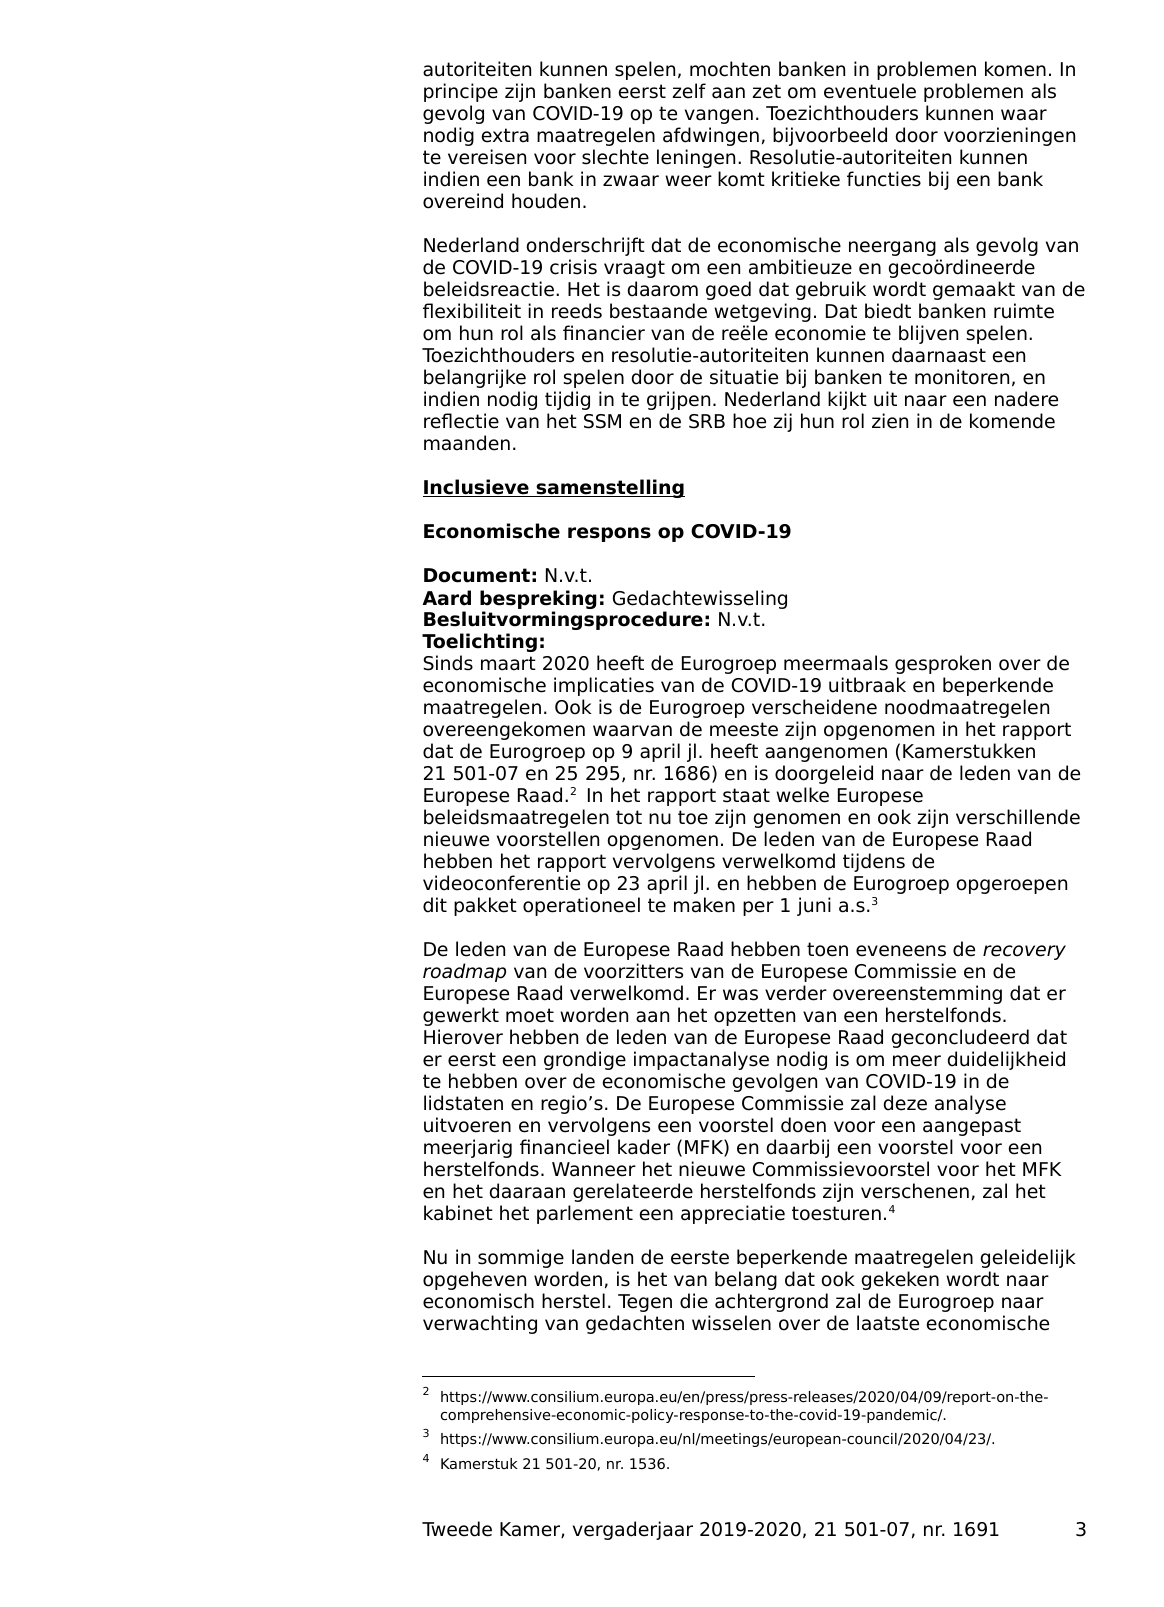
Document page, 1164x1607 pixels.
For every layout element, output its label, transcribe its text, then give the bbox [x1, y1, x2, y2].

subtitle Economische respons op COVID-19 [422, 521, 1087, 543]
text autoriteiten kunnen spelen, mochten banken in problemen komen. In principe zijn banken eerst zelf aan zet om eventuele problemen als gevolg van COVID-19 op te vangen. Toezichthouders kunnen waar nodig extra maatregelen afdwingen, bijvoorbeeld door voorzieningen te vereisen voor slechte leningen. Resolutie-autoriteiten kunnen indien een bank in zwaar weer komt kritieke functies bij een bank overeind houden. [422, 59, 1087, 213]
text Kamerstuk 21 501-20, nr. 1536. [422, 1452, 1087, 1474]
text Document: N.v.t. [422, 565, 1087, 587]
text https://www.consilium.europa.eu/en/press/press-releases/2020/04/09/report-on-the-comprehensive-economic-policy-response-to-the-covid-19-pandemic/. [422, 1385, 1087, 1424]
text Aard bespreking: Gedachtewisseling [422, 587, 1087, 609]
subtitle Inclusieve samenstelling [422, 477, 1087, 499]
text De leden van de Europese Raad hebben toen eveneens de recovery roadmap van de voorzitters van de Europese Commissie en de Europese Raad verwelkomd. Er was verder overeenstemming dat er gewerkt moet worden aan het opzetten van een herstelfonds. Hierover hebben de leden van de Europese Raad geconcludeerd dat er eerst een grondige impactanalyse nodig is om meer duidelijkheid te hebben over de economische gevolgen van COVID-19 in de lidstaten en regio’s. De Europese Commissie zal deze analyse uitvoeren en vervolgens een voorstel doen voor een aangepast meerjarig financieel kader (MFK) en daarbij een voorstel voor een herstelfonds. Wanneer het nieuwe Commissievoorstel voor het MFK en het daaraan gerelateerde herstelfonds zijn verschenen, zal het kabinet het parlement een appreciatie toesturen. [422, 939, 1087, 1225]
text Sinds maart 2020 heeft de Eurogroep meermaals gesproken over de economische implicaties van de COVID-19 uitbraak en beperkende maatregelen. Ook is de Eurogroep verscheidene noodmaatregelen overeengekomen waarvan de meeste zijn opgenomen in het rapport dat de Eurogroep op 9 april jl. heeft aangenomen (Kamerstukken 21 501-07 en 25 295, nr. 1686) en is doorgeleid naar de leden van de Europese Raad. In het rapport staat welke Europese beleidsmaatregelen tot nu toe zijn genomen en ook zijn verschillende nieuwe voorstellen opgenomen. De leden van de Europese Raad hebben het rapport vervolgens verwelkomd tijdens de videoconferentie op 23 april jl. en hebben de Eurogroep opgeroepen dit pakket operationeel te maken per 1 juni a.s. [422, 653, 1087, 917]
text https://www.consilium.europa.eu/nl/meetings/european-council/2020/04/23/. [422, 1427, 1087, 1449]
text Nu in sommige landen de eerste beperkende maatregelen geleidelijk opgeheven worden, is het van belang dat ook gekeken wordt naar economisch herstel. Tegen die achtergrond zal de Eurogroep naar verwachting van gedachten wisselen over de laatste economische [422, 1247, 1087, 1335]
text Besluitvormingsprocedure: N.v.t. [422, 609, 1087, 631]
text Toelichting: [422, 631, 1087, 653]
text Nederland onderschrijft dat de economische neergang als gevolg van de COVID-19 crisis vraagt om een ambitieuze en gecoördineerde beleidsreactie. Het is daarom goed dat gebruik wordt gemaakt van de flexibiliteit in reeds bestaande wetgeving. Dat biedt banken ruimte om hun rol als financier van de reële economie te blijven spelen. Toezichthouders en resolutie-autoriteiten kunnen daarnaast een belangrijke rol spelen door de situatie bij banken te monitoren, en indien nodig tijdig in te grijpen. Nederland kijkt uit naar een nadere reflectie van het SSM en de SRB hoe zij hun rol zien in de komende maanden. [422, 235, 1087, 455]
